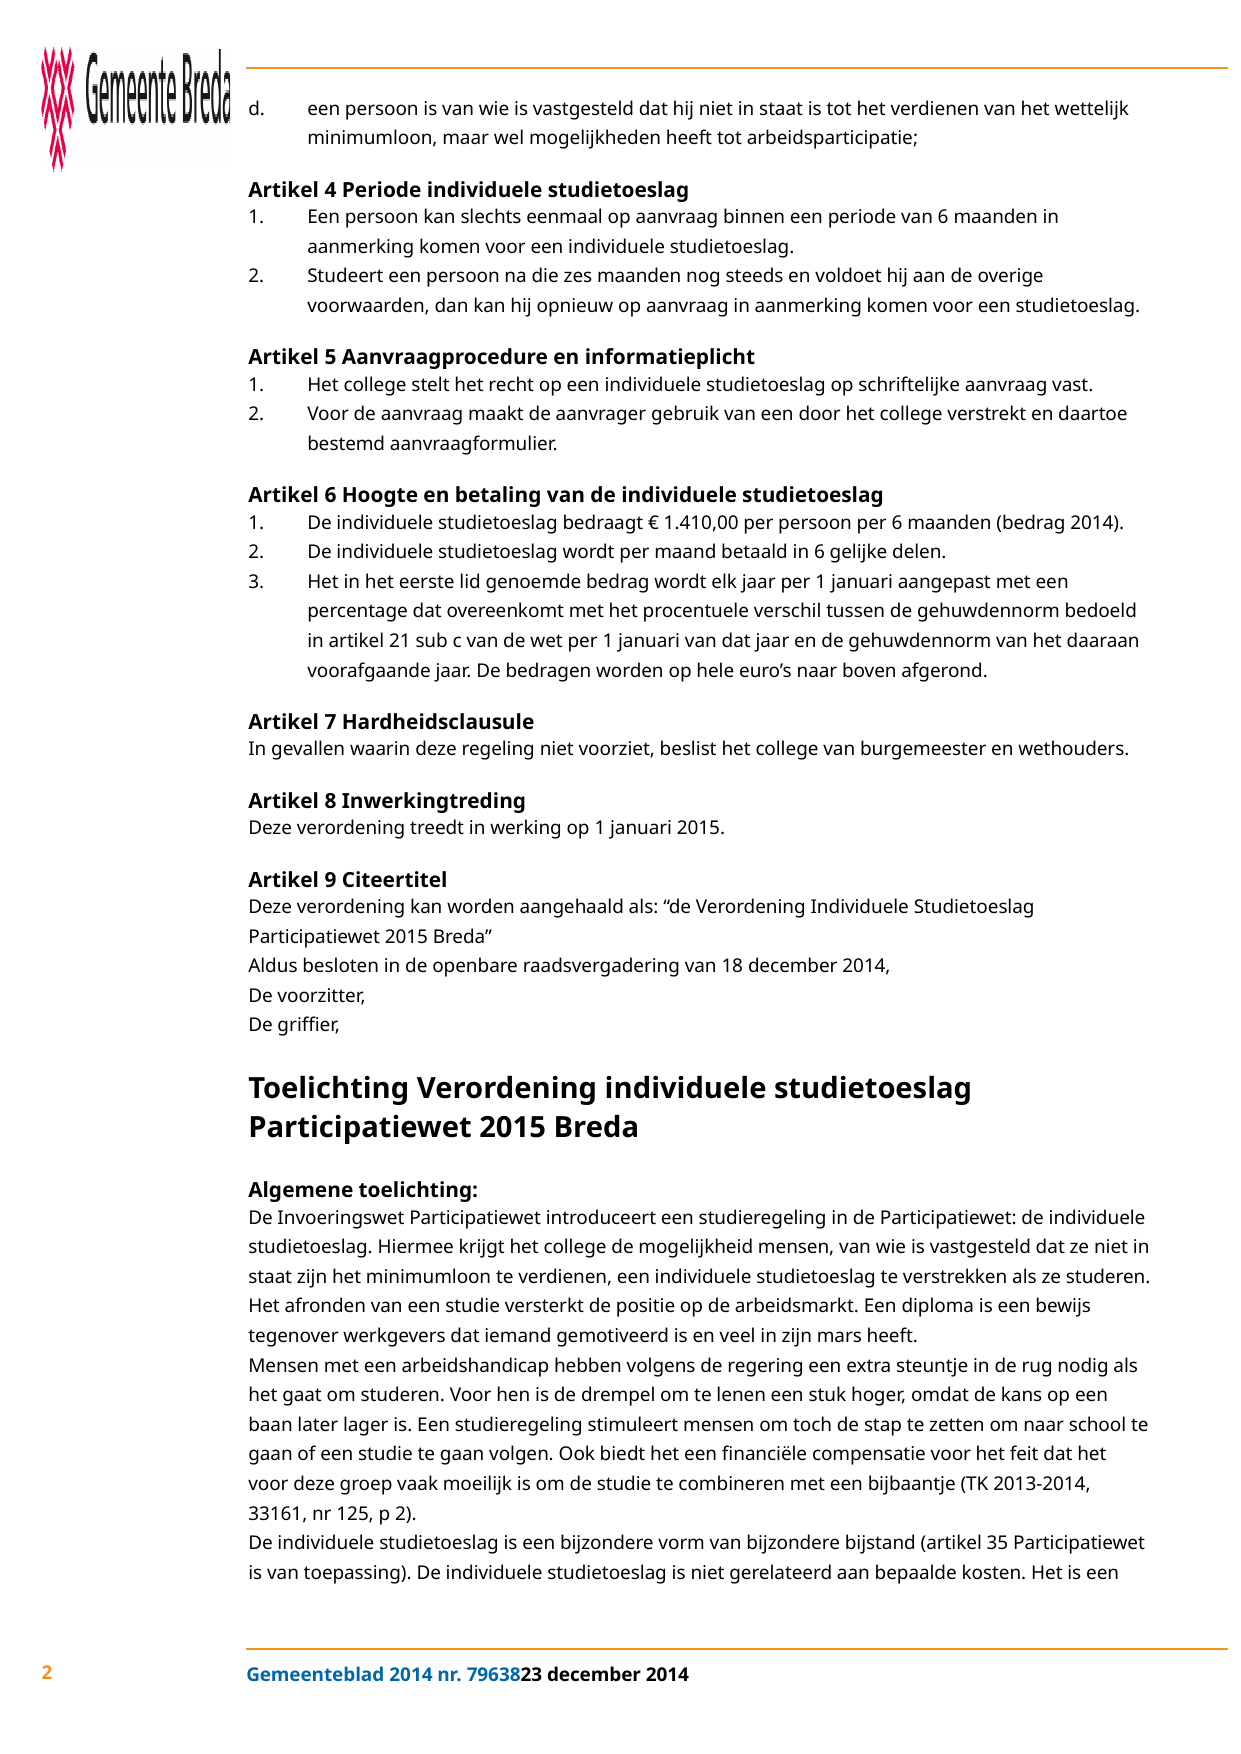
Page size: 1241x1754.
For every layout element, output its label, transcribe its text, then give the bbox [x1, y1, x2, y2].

list een persoon is van wie is vastgesteld dat hij niet in staat is tot het verdienen van het wettelijk minimumloon, maar wel mogelijkheden heeft tot arbeidsparticipatie; [248, 95, 1152, 150]
text Deze verordening kan worden aangehaald als: “de Verordening Individuele Studietoeslag Participatiewet 2015 Breda” [248, 893, 1152, 949]
list Voor de aanvraag maakt de aanvrager gebruik van een door het college verstrekt en daartoe bestemd aanvraagformulier. [248, 400, 1152, 456]
text Deze verordening treedt in werking op 1 januari 2015. [248, 814, 1152, 840]
text Toelichting Verordening individuele studietoeslag Participatiewet 2015 Breda [248, 1067, 1152, 1146]
text De individuele studietoeslag is een bijzondere vorm van bijzondere bijstand (artikel 35 Participatiewet is van toepassing). De individuele studietoeslag is niet gerelateerd aan bepaalde kosten. Het is een [248, 1529, 1152, 1585]
text Algemene toelichting: [248, 1176, 1152, 1204]
text Artikel 8 Inwerkingtreding [248, 786, 1152, 814]
text Het afronden van een studie versterkt de positie op de arbeidsmarkt. Een diploma is een bewijs tegenover werkgevers dat iemand gemotiveerd is en veel in zijn mars heeft. [248, 1293, 1152, 1348]
picture [41, 47, 231, 172]
text De Invoeringswet Participatiewet introduceert een studieregeling in de Participatiewet: de individuele studietoeslag. Hiermee krijgt het college de mogelijkheid mensen, van wie is vastgesteld dat ze niet in staat zijn het minimumloon te verdienen, een individuele studietoeslag te verstrekken als ze studeren. [248, 1204, 1152, 1289]
list De individuele studietoeslag bedraagt € 1.410,00 per persoon per 6 maanden (bedrag 2014). [248, 509, 1152, 534]
text Artikel 6 Hoogte en betaling van de individuele studietoeslag [248, 480, 1152, 509]
text Mensen met een arbeidshandicap hebben volgens de regering een extra steuntje in de rug nodig als het gaat om studeren. Voor hen is de drempel om te lenen een stuk hoger, omdat de kans op een baan later lager is. Een studieregeling stimuleert mensen om toch de stap te zetten om naar school te gaan of een studie te gaan volgen. Ook biedt het een financiële compensatie voor het feit dat het voor deze groep vaak moeilijk is om de studie te combineren met een bijbaantje (TK 2013-2014, 33161, nr 125, p 2). [248, 1352, 1152, 1526]
text De griffier, [248, 1012, 1152, 1037]
text Artikel 9 Citeertitel [248, 865, 1152, 893]
list Een persoon kan slechts eenmaal op aanvraag binnen een periode van 6 maanden in aanmerking komen voor een individuele studietoeslag. [248, 203, 1152, 258]
text Artikel 4 Periode individuele studietoeslag [248, 175, 1152, 203]
text In gevallen waarin deze regeling niet voorziet, beslist het college van burgemeester en wethouders. [248, 736, 1152, 761]
list Studeert een persoon na die zes maanden nog steeds en voldoet hij aan de overige voorwaarden, dan kan hij opnieuw op aanvraag in aanmerking komen voor een studietoeslag. [248, 262, 1152, 318]
text Artikel 7 Hardheidsclausule [248, 707, 1152, 736]
text Artikel 5 Aanvraagprocedure en informatieplicht [248, 342, 1152, 371]
list De individuele studietoeslag wordt per maand betaald in 6 gelijke delen. [248, 538, 1152, 564]
text Aldus besloten in de openbare raadsvergadering van 18 december 2014, [248, 952, 1152, 978]
text De voorzitter, [248, 982, 1152, 1008]
list Het college stelt het recht op een individuele studietoeslag op schriftelijke aanvraag vast. [248, 371, 1152, 397]
list Het in het eerste lid genoemde bedrag wordt elk jaar per 1 januari aangepast met een percentage dat overeenkomt met het procentuele verschil tussen de gehuwdennorm bedoeld in artikel 21 sub c van de wet per 1 januari van dat jaar en de gehuwdennorm van het daaraan voorafgaande jaar. De bedragen worden op hele euro’s naar boven afgerond. [248, 568, 1152, 682]
